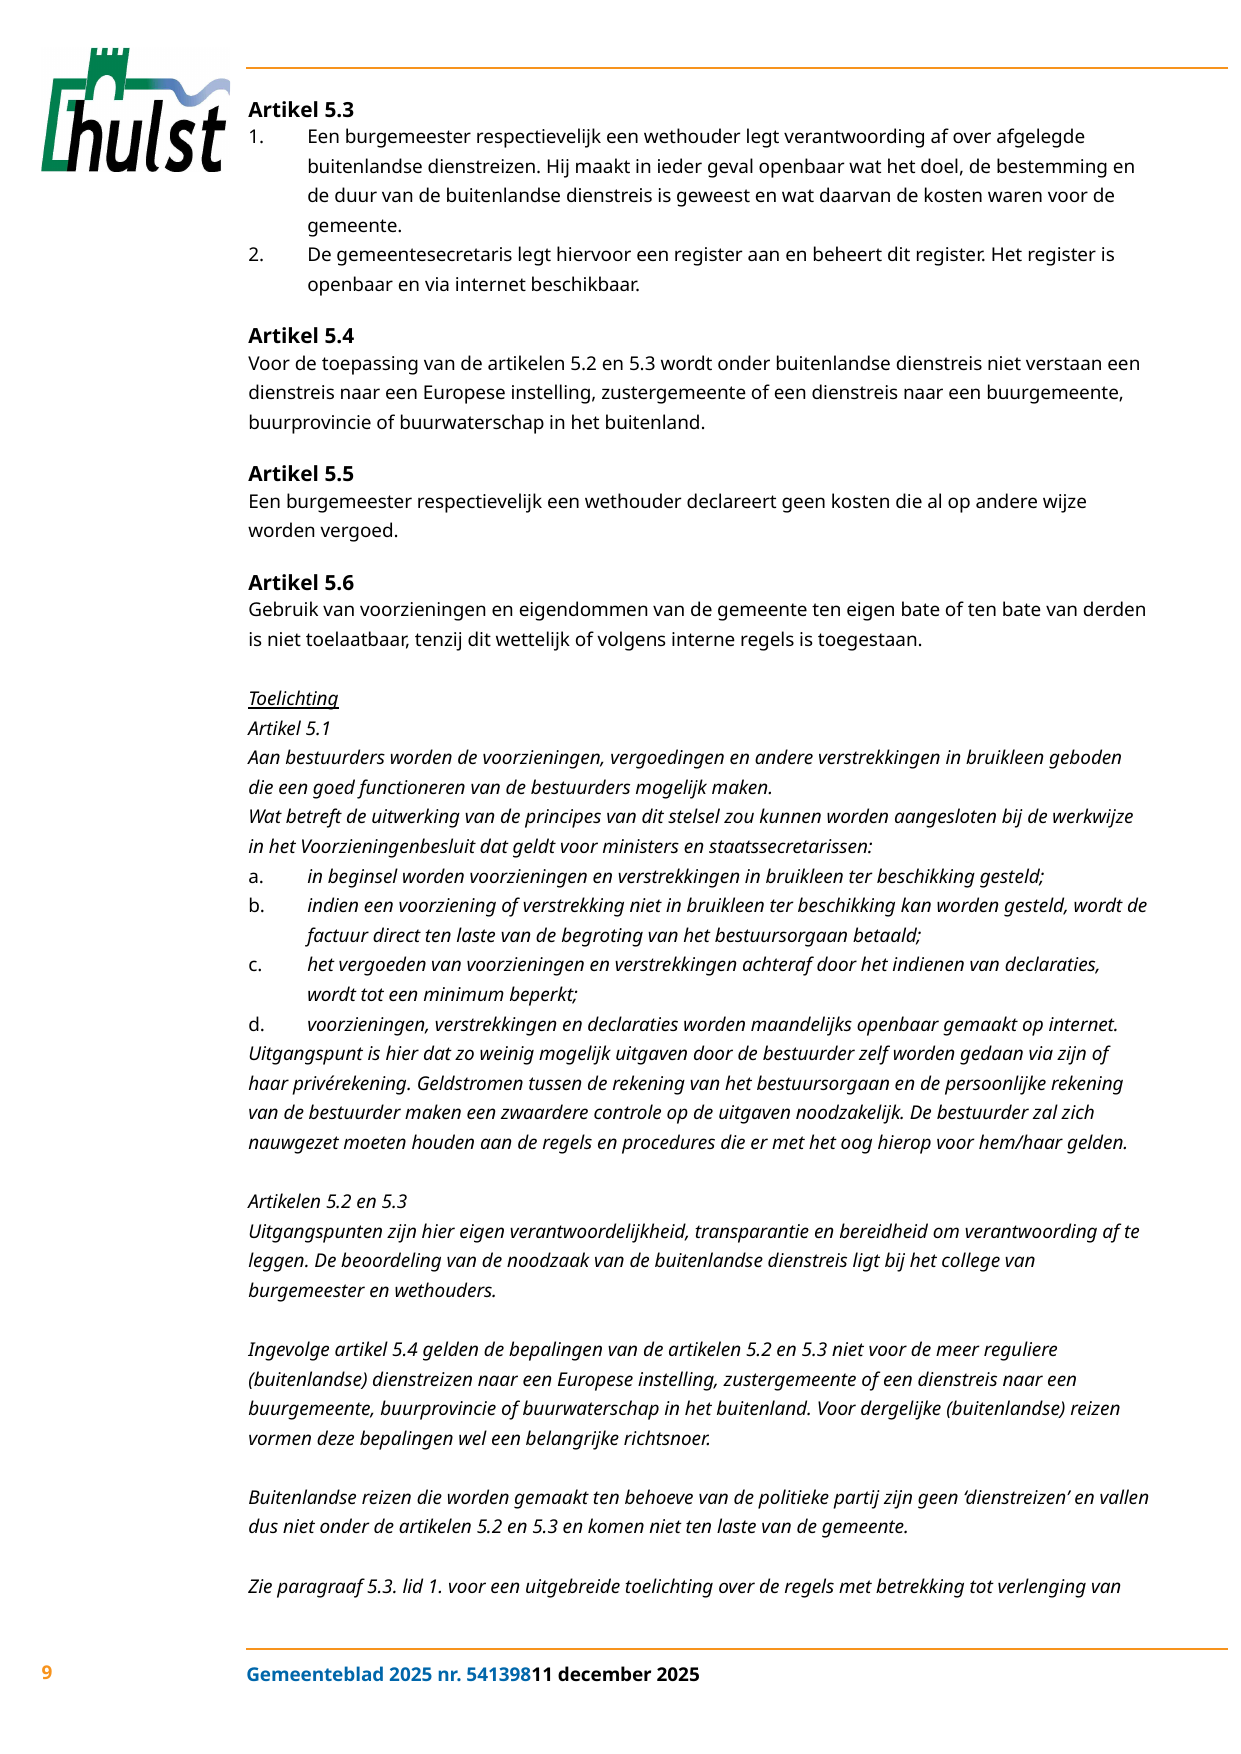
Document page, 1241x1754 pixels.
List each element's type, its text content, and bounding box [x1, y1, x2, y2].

text Artikel 5.6 [248, 568, 1152, 596]
text Gebruik van voorzieningen en eigendommen van de gemeente ten eigen bate of ten bate van derden is niet toelaatbaar, tenzij dit wettelijk of volgens interne regels is toegestaan. [248, 596, 1152, 652]
text Artikel 5.5 [248, 459, 1152, 488]
text Voor de toepassing van de artikelen 5.2 en 5.3 wordt onder buitenlandse dienstreis niet verstaan een dienstreis naar een Europese instelling, zustergemeente of een dienstreis naar een buurgemeente, buurprovincie of buurwaterschap in het buitenland. [248, 350, 1152, 435]
list Een burgemeester respectievelijk een wethouder legt verantwoording af over afgelegde buitenlandse dienstreizen. Hij maakt in ieder geval openbaar wat het doel, de bestemming en de duur van de buitenlandse dienstreis is geweest en wat daarvan de kosten waren voor de gemeente. [248, 123, 1152, 238]
text Een burgemeester respectievelijk een wethouder declareert geen kosten die al op andere wijze worden vergoed. [248, 488, 1152, 543]
text Artikel 5.4 [248, 322, 1152, 350]
table_header Toelichting Artikel 5.1 Aan bestuurders worden de voorzieningen, vergoedingen en andere verstrekkingen in bruikleen geboden die een goed functioneren van de bestuurders mogelijk maken. Wat betreft de uitwerking van de principes van dit stelsel zou kunnen worden aangesloten bij de werkwijze in het Voorzieningenbesluit dat geldt voor ministers en staatssecretarissen: in beginsel worden voorzieningen en verstrekkingen in bruikleen ter beschikking gesteld; indien een voorziening of verstrekking niet in bruikleen ter beschikking kan worden gesteld, wordt de factuur direct ten laste van de begroting van het bestuursorgaan betaald; het vergoeden van voorzieningen en verstrekkingen achteraf door het indienen van declaraties, wordt tot een minimum beperkt; voorzieningen, verstrekkingen en declaraties worden maandelijks openbaar gemaakt op internet. Uitgangspunt is hier dat zo weinig mogelijk uitgaven door de bestuurder zelf worden gedaan via zijn of haar privérekening. Geldstromen tussen de rekening van het bestuursorgaan en de persoonlijke rekening van de bestuurder maken een zwaardere controle op de uitgaven noodzakelijk. De bestuurder zal zich nauwgezet moeten houden aan de regels en procedures die er met het oog hierop voor hem/haar gelden. Artikelen 5.2 en 5.3 Uitgangspunten zijn hier eigen verantwoordelijkheid, transparantie en bereidheid om verantwoording af te leggen. De beoordeling van de noodzaak van de buitenlandse dienstreis ligt bij het college van burgemeester en wethouders. Ingevolge artikel 5.4 gelden de bepalingen van de artikelen 5.2 en 5.3 niet voor de meer reguliere (buitenlandse) dienstreizen naar een Europese instelling, zustergemeente of een dienstreis naar een buurgemeente, buurprovincie of buurwaterschap in het buitenland. Voor dergelijke (buitenlandse) reizen vormen deze bepalingen wel een belangrijke richtsnoer. Buitenlandse reizen die worden gemaakt ten behoeve van de politieke partij zijn geen ‘dienstreizen’ en vallen dus niet onder de artikelen 5.2 en 5.3 en komen niet ten laste van de gemeente. Zie paragraaf 5.3. lid 1. voor een uitgebreide toelichting over de regels met betrekking tot verlenging van [248, 685, 1152, 1598]
text Artikel 5.3 [248, 95, 1152, 123]
list De gemeentesecretaris legt hiervoor een register aan en beheert dit register. Het register is openbaar en via internet beschikbaar. [248, 242, 1152, 297]
picture [41, 47, 231, 172]
